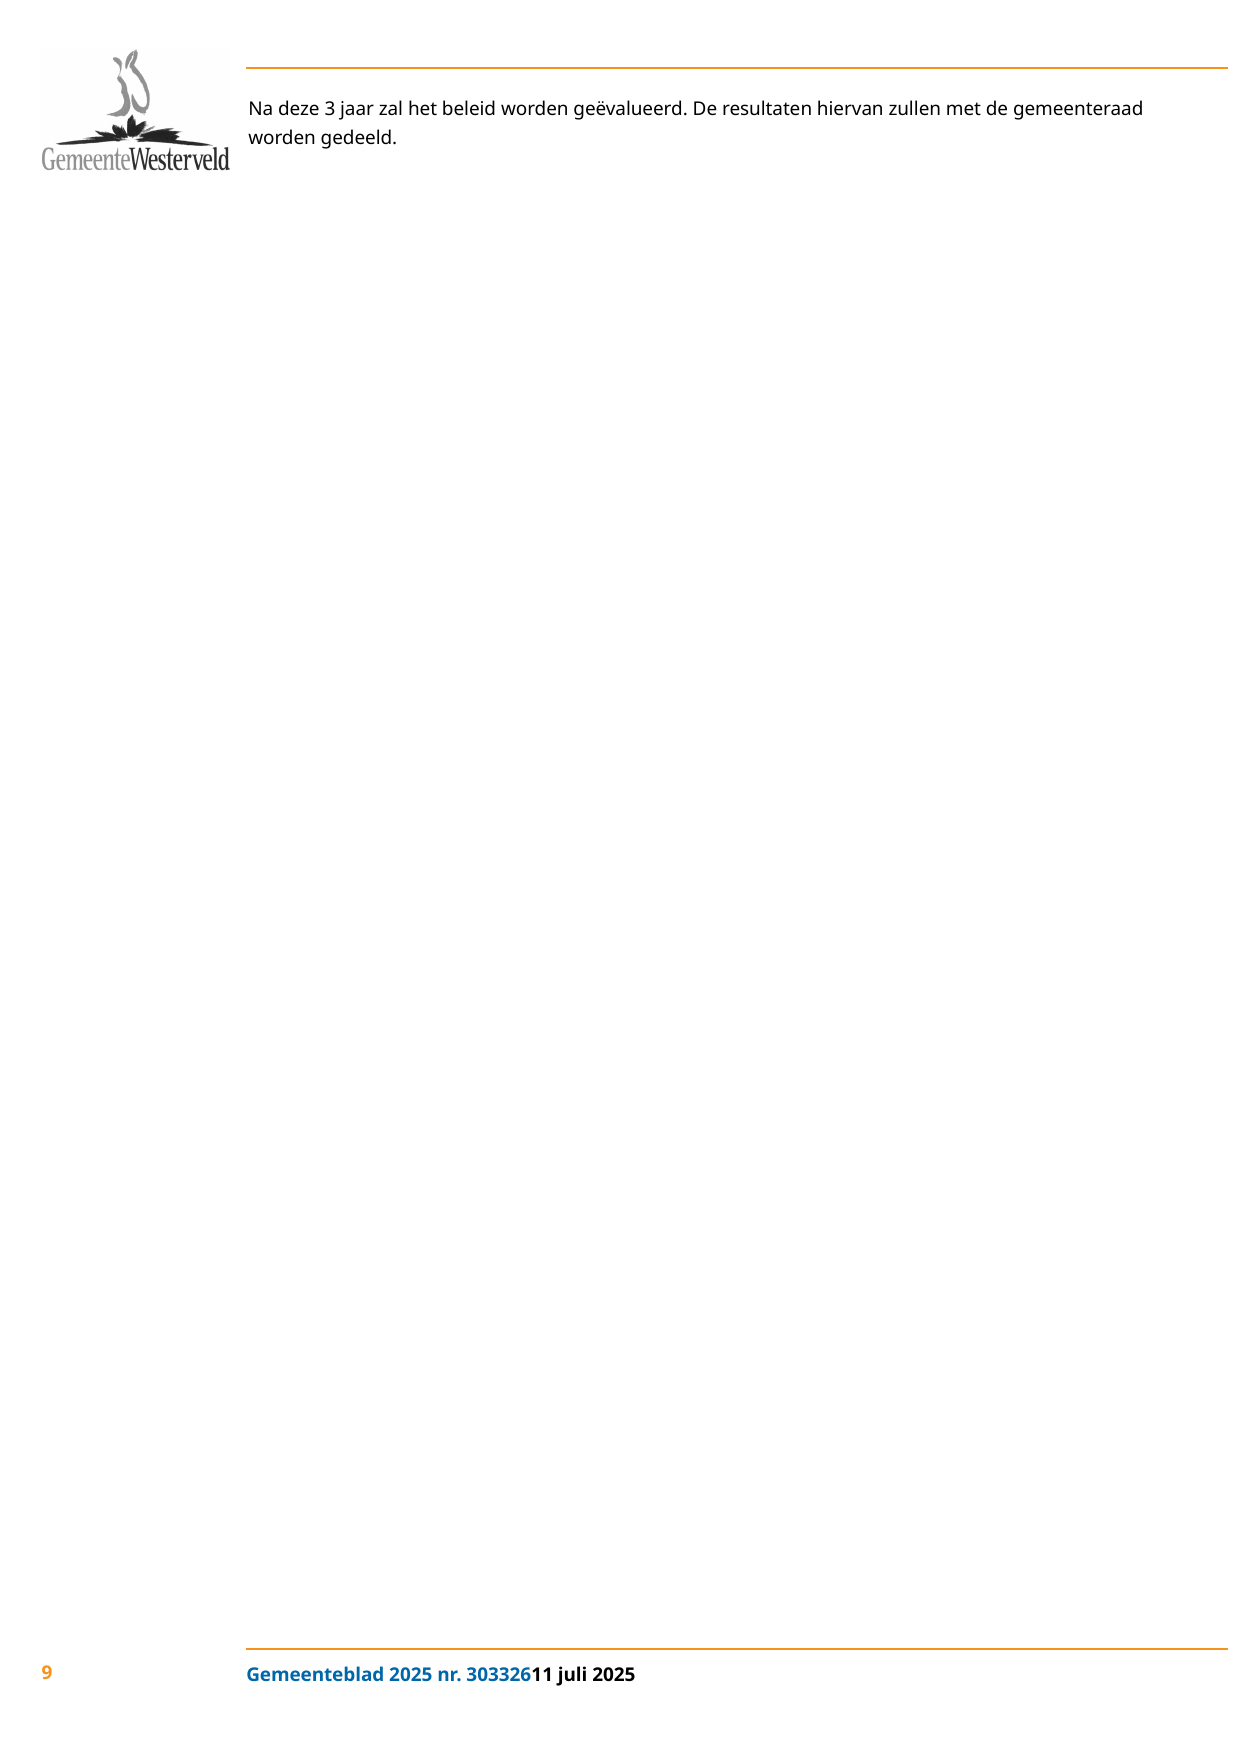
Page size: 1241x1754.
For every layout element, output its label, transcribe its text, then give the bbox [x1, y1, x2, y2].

picture [41, 47, 231, 172]
text Na deze 3 jaar zal het beleid worden geëvalueerd. De resultaten hiervan zullen met de gemeenteraad worden gedeeld. [248, 95, 1152, 150]
